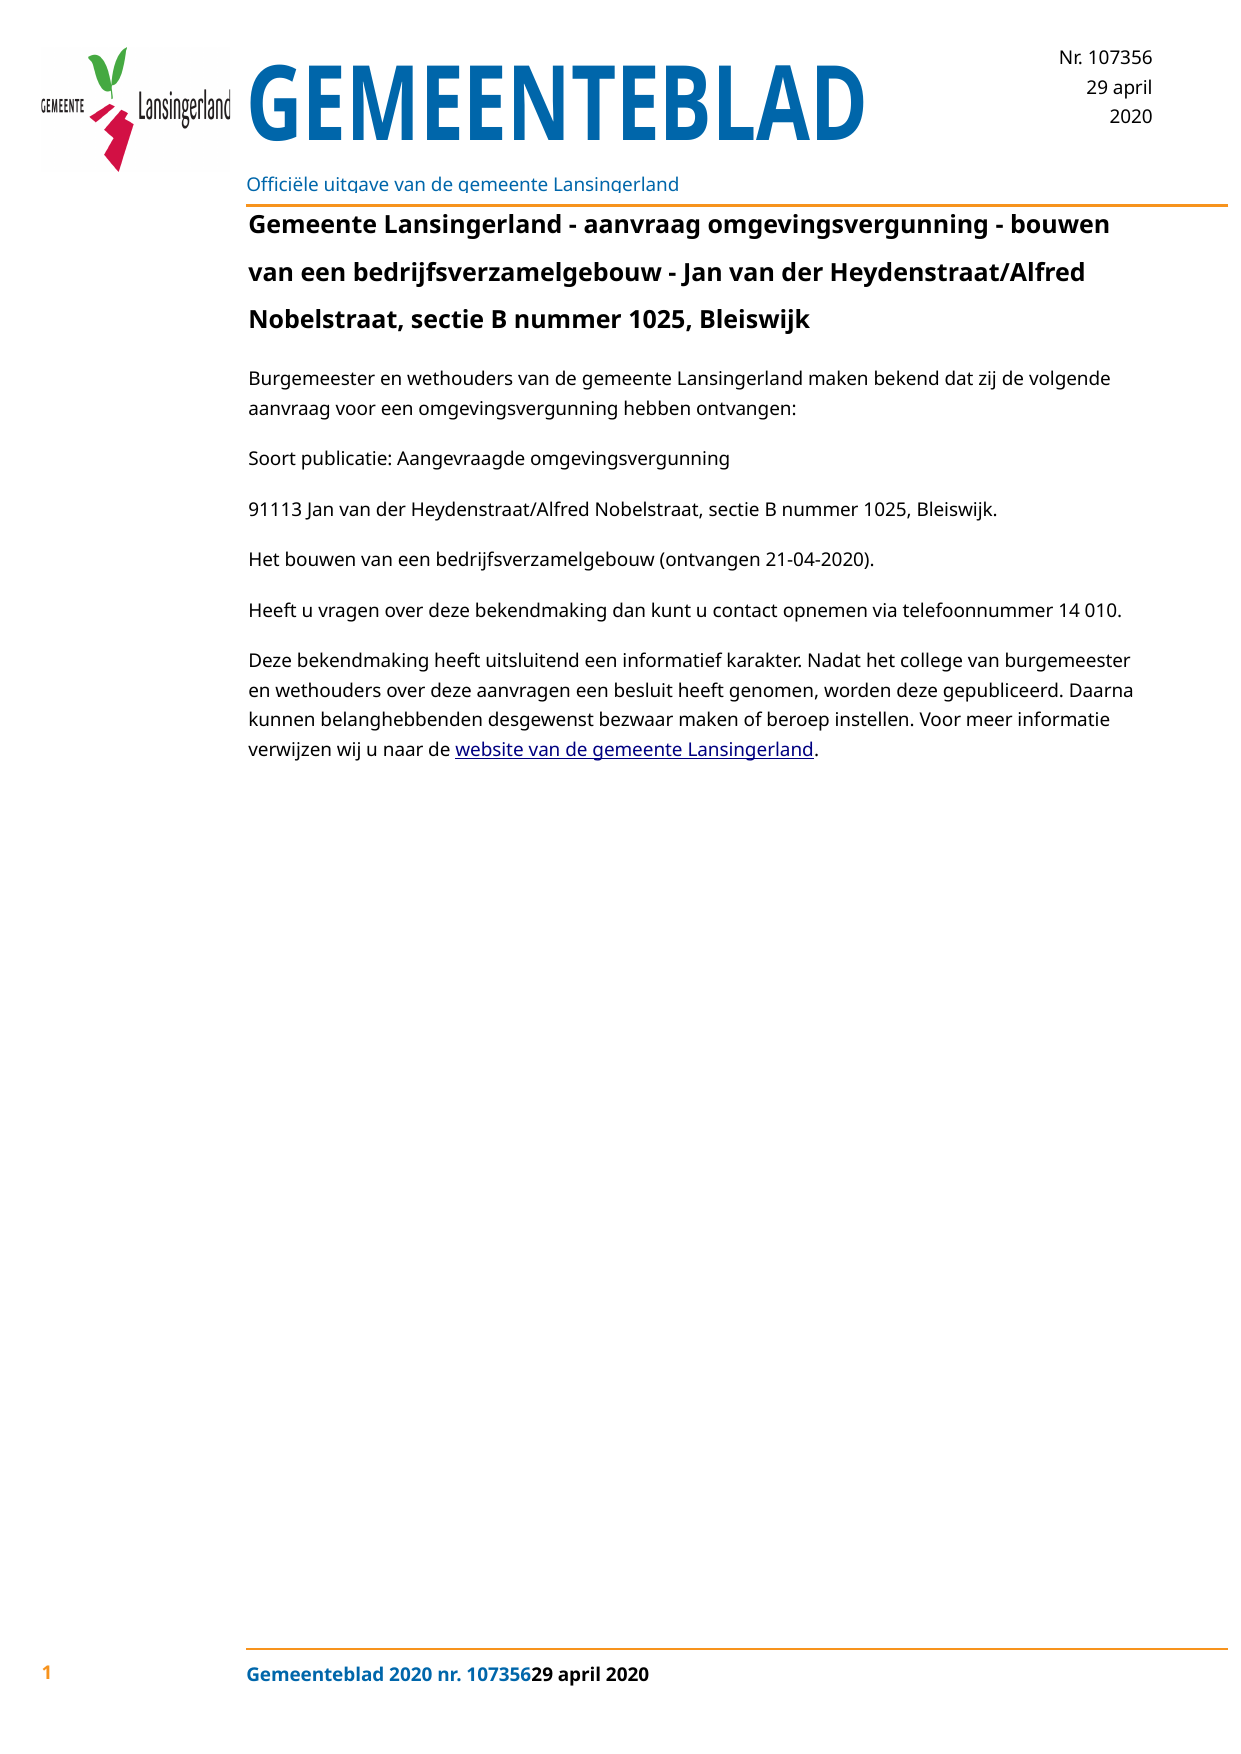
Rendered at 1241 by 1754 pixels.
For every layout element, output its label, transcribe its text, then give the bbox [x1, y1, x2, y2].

text Gemeente Lansingerland - aanvraag omgevingsvergunning - bouwen van een bedrijfsverzamelgebouw - Jan van der Heydenstraat/Alfred Nobelstraat, sectie B nummer 1025, Bleiswijk [248, 207, 1152, 336]
picture [41, 47, 231, 172]
text Soort publicatie: Aangevraagde omgevingsvergunning [248, 446, 1152, 471]
text Burgemeester en wethouders van de gemeente Lansingerland maken bekend dat zij de volgende aanvraag voor een omgevingsvergunning hebben ontvangen: [248, 366, 1152, 421]
text Deze bekendmaking heeft uitsluitend een informatief karakter. Nadat het college van burgemeester en wethouders over deze aanvragen een besluit heeft genomen, worden deze gepubliceerd. Daarna kunnen belanghebbenden desgewenst bezwaar maken of beroep instellen. Voor meer informatie verwijzen wij u naar de website van de gemeente Lansingerland. [248, 647, 1152, 762]
text Het bouwen van een bedrijfsverzamelgebouw (ontvangen 21-04-2020). [248, 546, 1152, 572]
text Heeft u vragen over deze bekendmaking dan kunt u contact opnemen via telefoonnummer 14 010. [248, 597, 1152, 622]
text 91113 Jan van der Heydenstraat/Alfred Nobelstraat, sectie B nummer 1025, Bleiswijk. [248, 496, 1152, 522]
